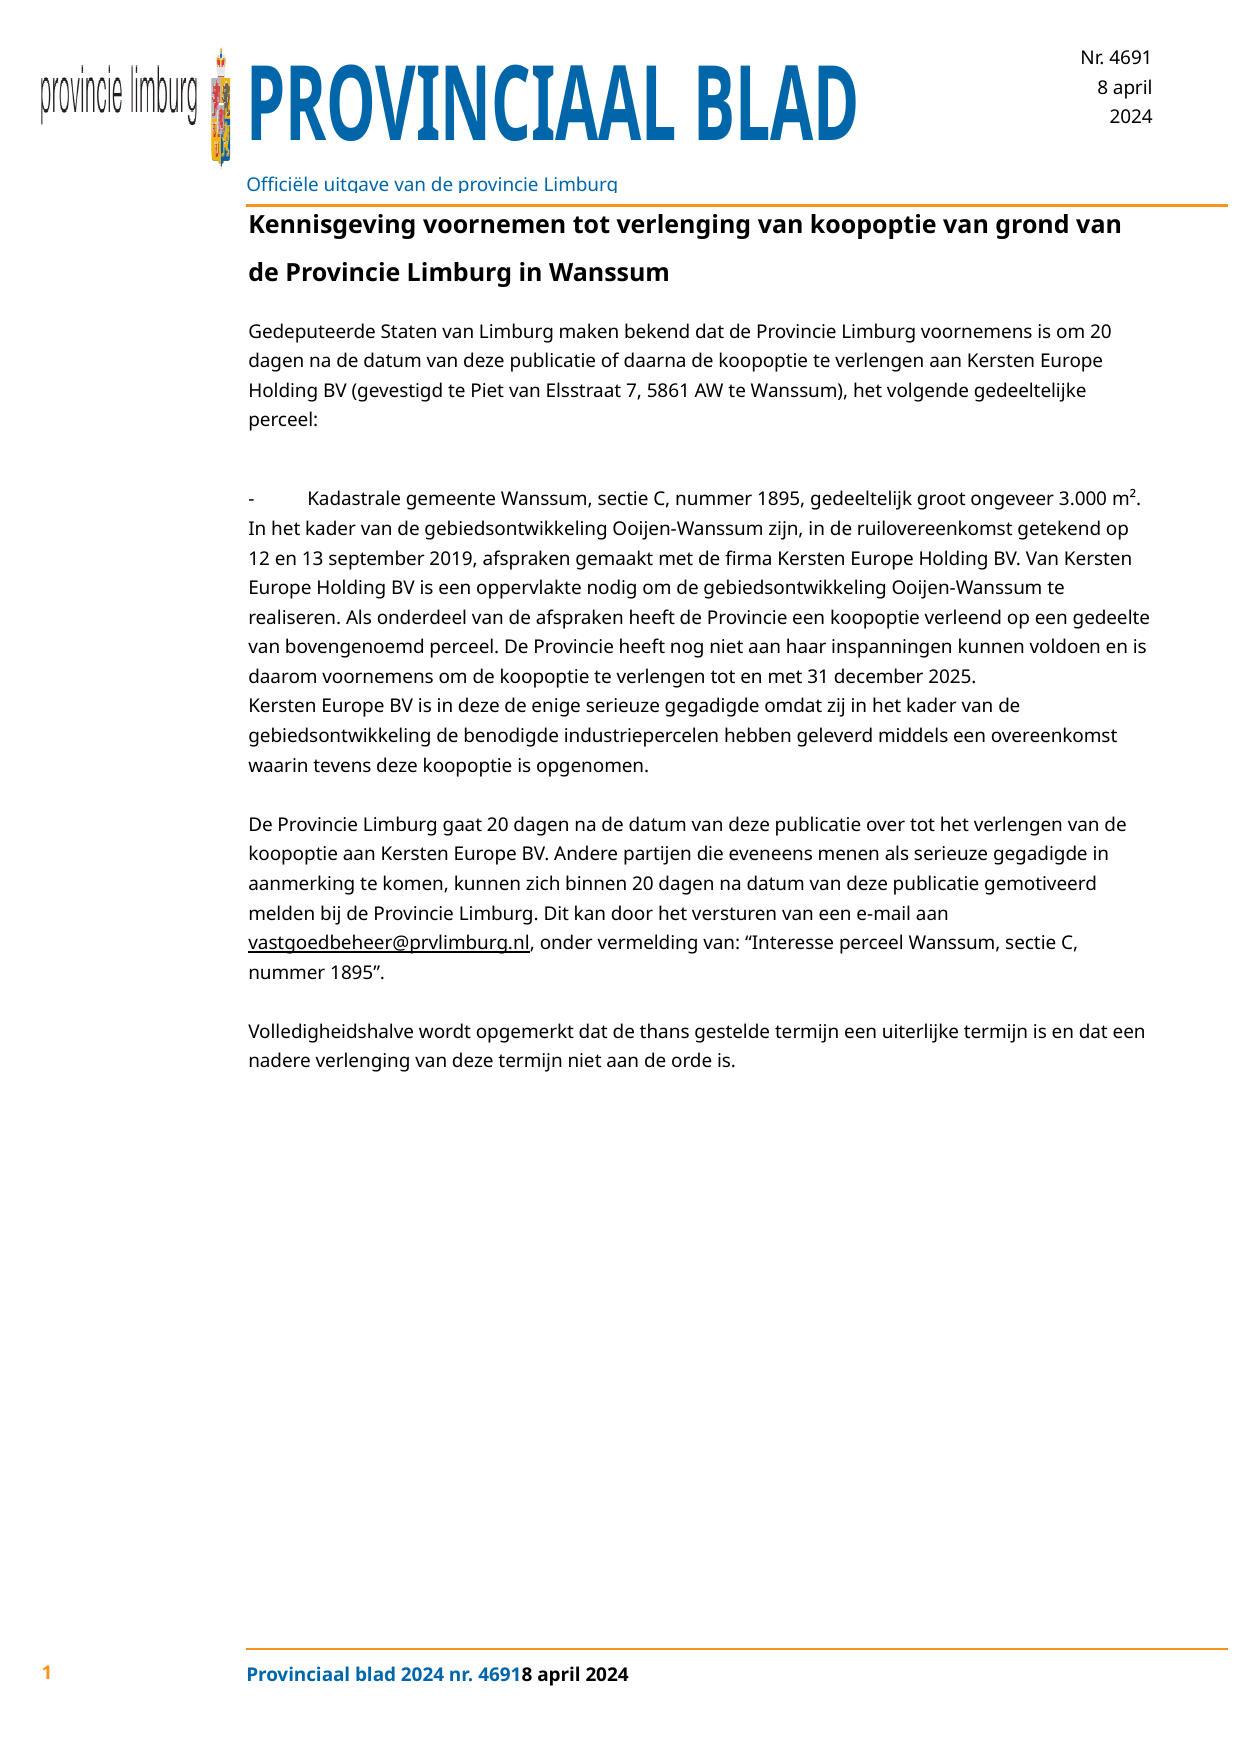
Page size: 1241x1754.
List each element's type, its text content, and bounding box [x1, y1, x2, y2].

text De Provincie Limburg gaat 20 dagen na de datum van deze publicatie over tot het verlengen van de koopoptie aan Kersten Europe BV. Andere partijen die eveneens menen als serieuze gegadigde in aanmerking te komen, kunnen zich binnen 20 dagen na datum van deze publicatie gemotiveerd melden bij de Provincie Limburg. Dit kan door het versturen van een e-mail aan vastgoedbeheer@prvlimburg.nl, onder vermelding van: “Interesse perceel Wanssum, sectie C, nummer 1895”. [248, 811, 1152, 984]
text Gedeputeerde Staten van Limburg maken bekend dat de Provincie Limburg voornemens is om 20 dagen na de datum van deze publicatie of daarna de koopoptie te verlengen aan Kersten Europe Holding BV (gevestigd te Piet van Elsstraat 7, 5861 AW te Wanssum), het volgende gedeeltelijke perceel: [248, 318, 1152, 432]
text In het kader van de gebiedsontwikkeling Ooijen-Wanssum zijn, in de ruilovereenkomst getekend op 12 en 13 september 2019, afspraken gemaakt met de firma Kersten Europe Holding BV. Van Kersten Europe Holding BV is een oppervlakte nodig om de gebiedsontwikkeling Ooijen-Wanssum te realiseren. Als onderdeel van de afspraken heeft de Provincie een koopoptie verleend op een gedeelte van bovengenoemd perceel. De Provincie heeft nog niet aan haar inspanningen kunnen voldoen en is daarom voornemens om de koopoptie te verlengen tot en met 31 december 2025. [248, 515, 1152, 689]
text Kersten Europe BV is in deze de enige serieuze gegadigde omdat zij in het kader van de gebiedsontwikkeling de benodigde industriepercelen hebben geleverd middels een overeenkomst waarin tevens deze koopoptie is opgenomen. [248, 693, 1152, 777]
picture [41, 47, 231, 172]
text Volledigheidshalve wordt opgemerkt dat de thans gestelde termijn een uiterlijke termijn is en dat een nadere verlenging van deze termijn niet aan de orde is. [248, 1018, 1152, 1073]
list Kadastrale gemeente Wanssum, sectie C, nummer 1895, gedeeltelijk groot ongeveer 3.000 m². [248, 486, 1152, 511]
text Kennisgeving voornemen tot verlenging van koopoptie van grond van de Provincie Limburg in Wanssum [248, 207, 1152, 288]
